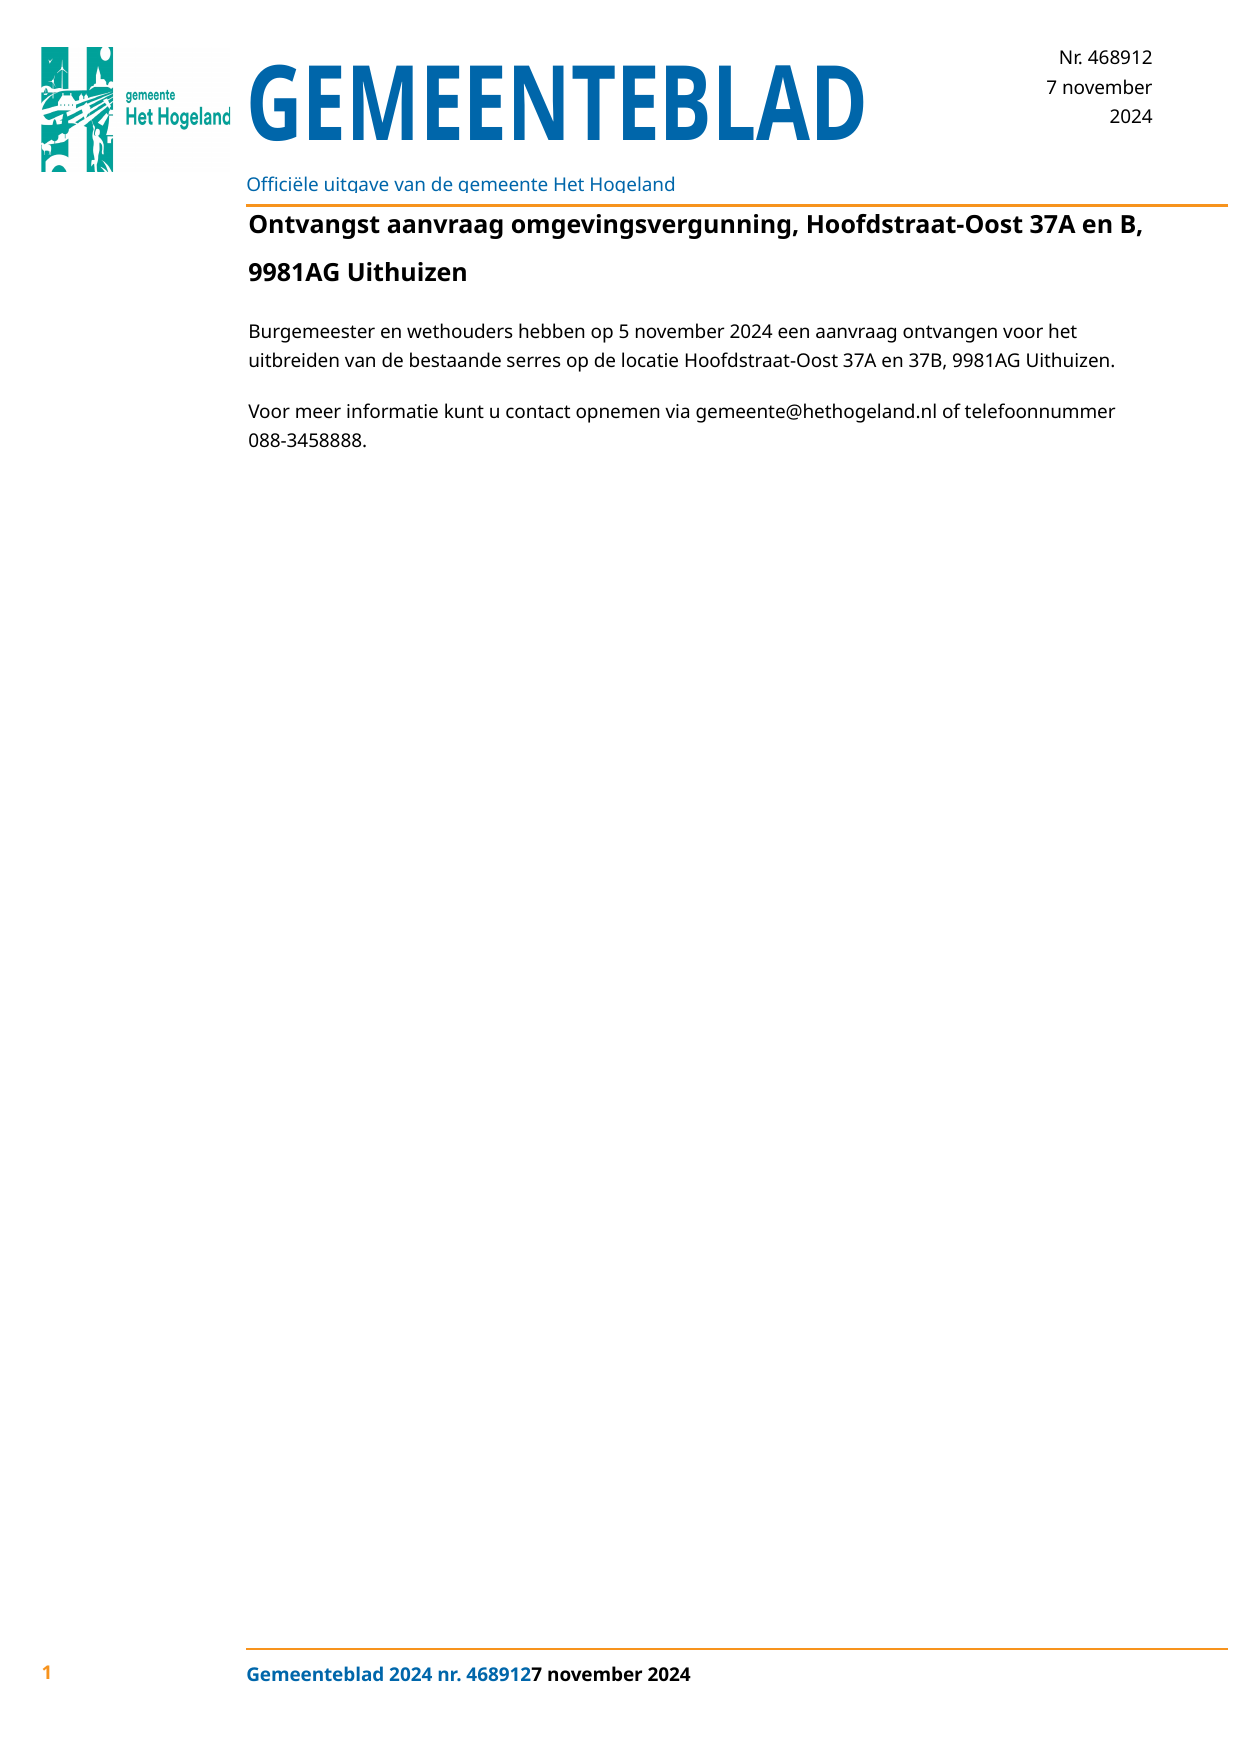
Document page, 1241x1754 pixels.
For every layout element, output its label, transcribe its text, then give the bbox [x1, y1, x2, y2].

picture [41, 47, 231, 172]
text Ontvangst aanvraag omgevingsvergunning, Hoofdstraat-Oost 37A en B, 9981AG Uithuizen [248, 207, 1152, 288]
text Voor meer informatie kunt u contact opnemen via gemeente@hethogeland.nl of telefoonnummer 088-3458888. [248, 398, 1152, 453]
text Burgemeester en wethouders hebben op 5 november 2024 een aanvraag ontvangen voor het uitbreiden van de bestaande serres op de locatie Hoofdstraat-Oost 37A en 37B, 9981AG Uithuizen. [248, 318, 1152, 373]
